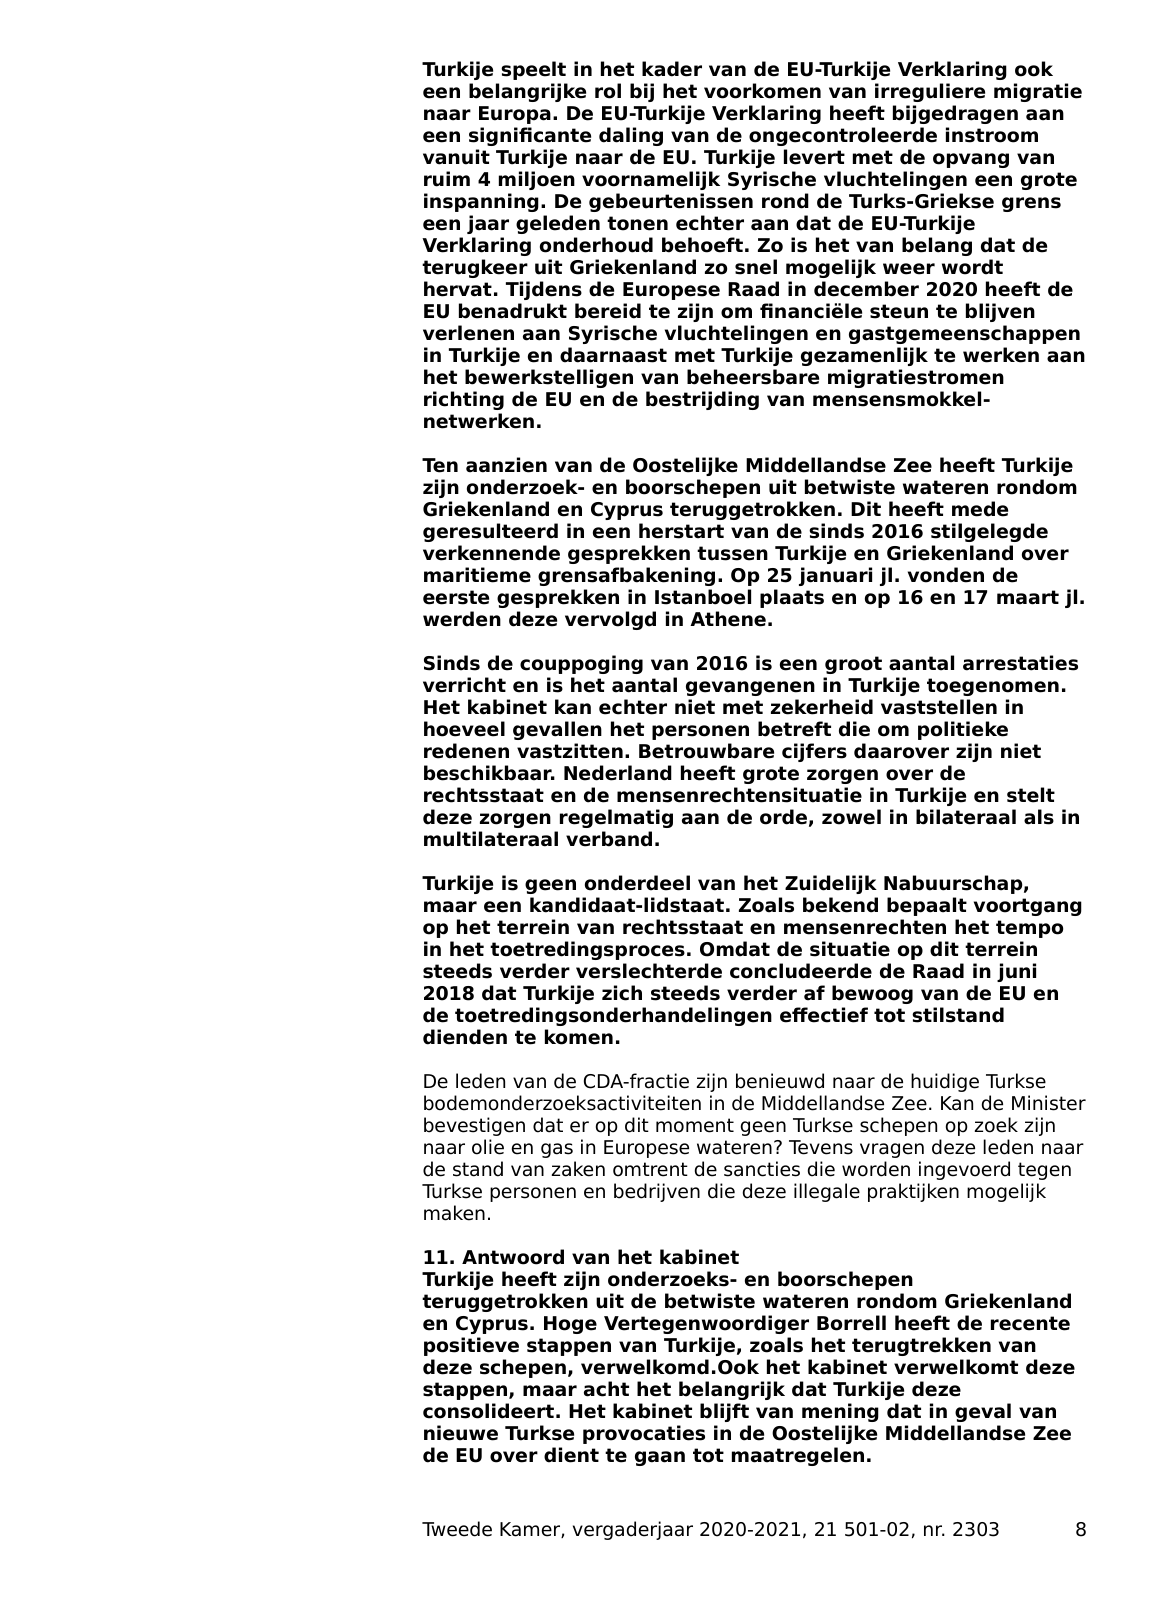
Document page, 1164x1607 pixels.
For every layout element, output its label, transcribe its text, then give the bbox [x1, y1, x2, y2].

text Sinds de couppoging van 2016 is een groot aantal arrestaties verricht en is het aantal gevangenen in Turkije toegenomen. Het kabinet kan echter niet met zekerheid vaststellen in hoeveel gevallen het personen betreft die om politieke redenen vastzitten. Betrouwbare cijfers daarover zijn niet beschikbaar. Nederland heeft grote zorgen over de rechtsstaat en de mensenrechtensituatie in Turkije en stelt deze zorgen regelmatig aan de orde, zowel in bilateraal als in multilateraal verband. [422, 653, 1087, 851]
text 11. Antwoord van het kabinet [422, 1247, 1087, 1269]
text Turkije is geen onderdeel van het Zuidelijk Nabuurschap, maar een kandidaat-lidstaat. Zoals bekend bepaalt voortgang op het terrein van rechtsstaat en mensenrechten het tempo in het toetredingsproces. Omdat de situatie op dit terrein steeds verder verslechterde concludeerde de Raad in juni 2018 dat Turkije zich steeds verder af bewoog van de EU en de toetredingsonderhandelingen effectief tot stilstand dienden te komen. [422, 873, 1087, 1049]
text Turkije heeft zijn onderzoeks- en boorschepen teruggetrokken uit de betwiste wateren rondom Griekenland en Cyprus. Hoge Vertegenwoordiger Borrell heeft de recente positieve stappen van Turkije, zoals het terugtrekken van deze schepen, verwelkomd.Ook het kabinet verwelkomt deze stappen, maar acht het belangrijk dat Turkije deze consolideert. Het kabinet blijft van mening dat in geval van nieuwe Turkse provocaties in de Oostelijke Middellandse Zee de EU over dient te gaan tot maatregelen. [422, 1269, 1087, 1467]
text De leden van de CDA-fractie zijn benieuwd naar de huidige Turkse bodemonderzoeksactiviteiten in de Middellandse Zee. Kan de Minister bevestigen dat er op dit moment geen Turkse schepen op zoek zijn naar olie en gas in Europese wateren? Tevens vragen deze leden naar de stand van zaken omtrent de sancties die worden ingevoerd tegen Turkse personen en bedrijven die deze illegale praktijken mogelijk maken. [422, 1071, 1087, 1225]
text Ten aanzien van de Oostelijke Middellandse Zee heeft Turkije zijn onderzoek- en boorschepen uit betwiste wateren rondom Griekenland en Cyprus teruggetrokken. Dit heeft mede geresulteerd in een herstart van de sinds 2016 stilgelegde verkennende gesprekken tussen Turkije en Griekenland over maritieme grensafbakening. Op 25 januari jl. vonden de eerste gesprekken in Istanboel plaats en op 16 en 17 maart jl. werden deze vervolgd in Athene. [422, 455, 1087, 631]
text Turkije speelt in het kader van de EU-Turkije Verklaring ook een belangrijke rol bij het voorkomen van irreguliere migratie naar Europa. De EU-Turkije Verklaring heeft bijgedragen aan een significante daling van de ongecontroleerde instroom vanuit Turkije naar de EU. Turkije levert met de opvang van ruim 4 miljoen voornamelijk Syrische vluchtelingen een grote inspanning. De gebeurtenissen rond de Turks-Griekse grens een jaar geleden tonen echter aan dat de EU-Turkije Verklaring onderhoud behoeft. Zo is het van belang dat de terugkeer uit Griekenland zo snel mogelijk weer wordt hervat. Tijdens de Europese Raad in december 2020 heeft de EU benadrukt bereid te zijn om financiële steun te blijven verlenen aan Syrische vluchtelingen en gastgemeenschappen in Turkije en daarnaast met Turkije gezamenlijk te werken aan het bewerkstelligen van beheersbare migratiestromen richting de EU en de bestrijding van mensensmokkel-netwerken. [422, 59, 1087, 433]
